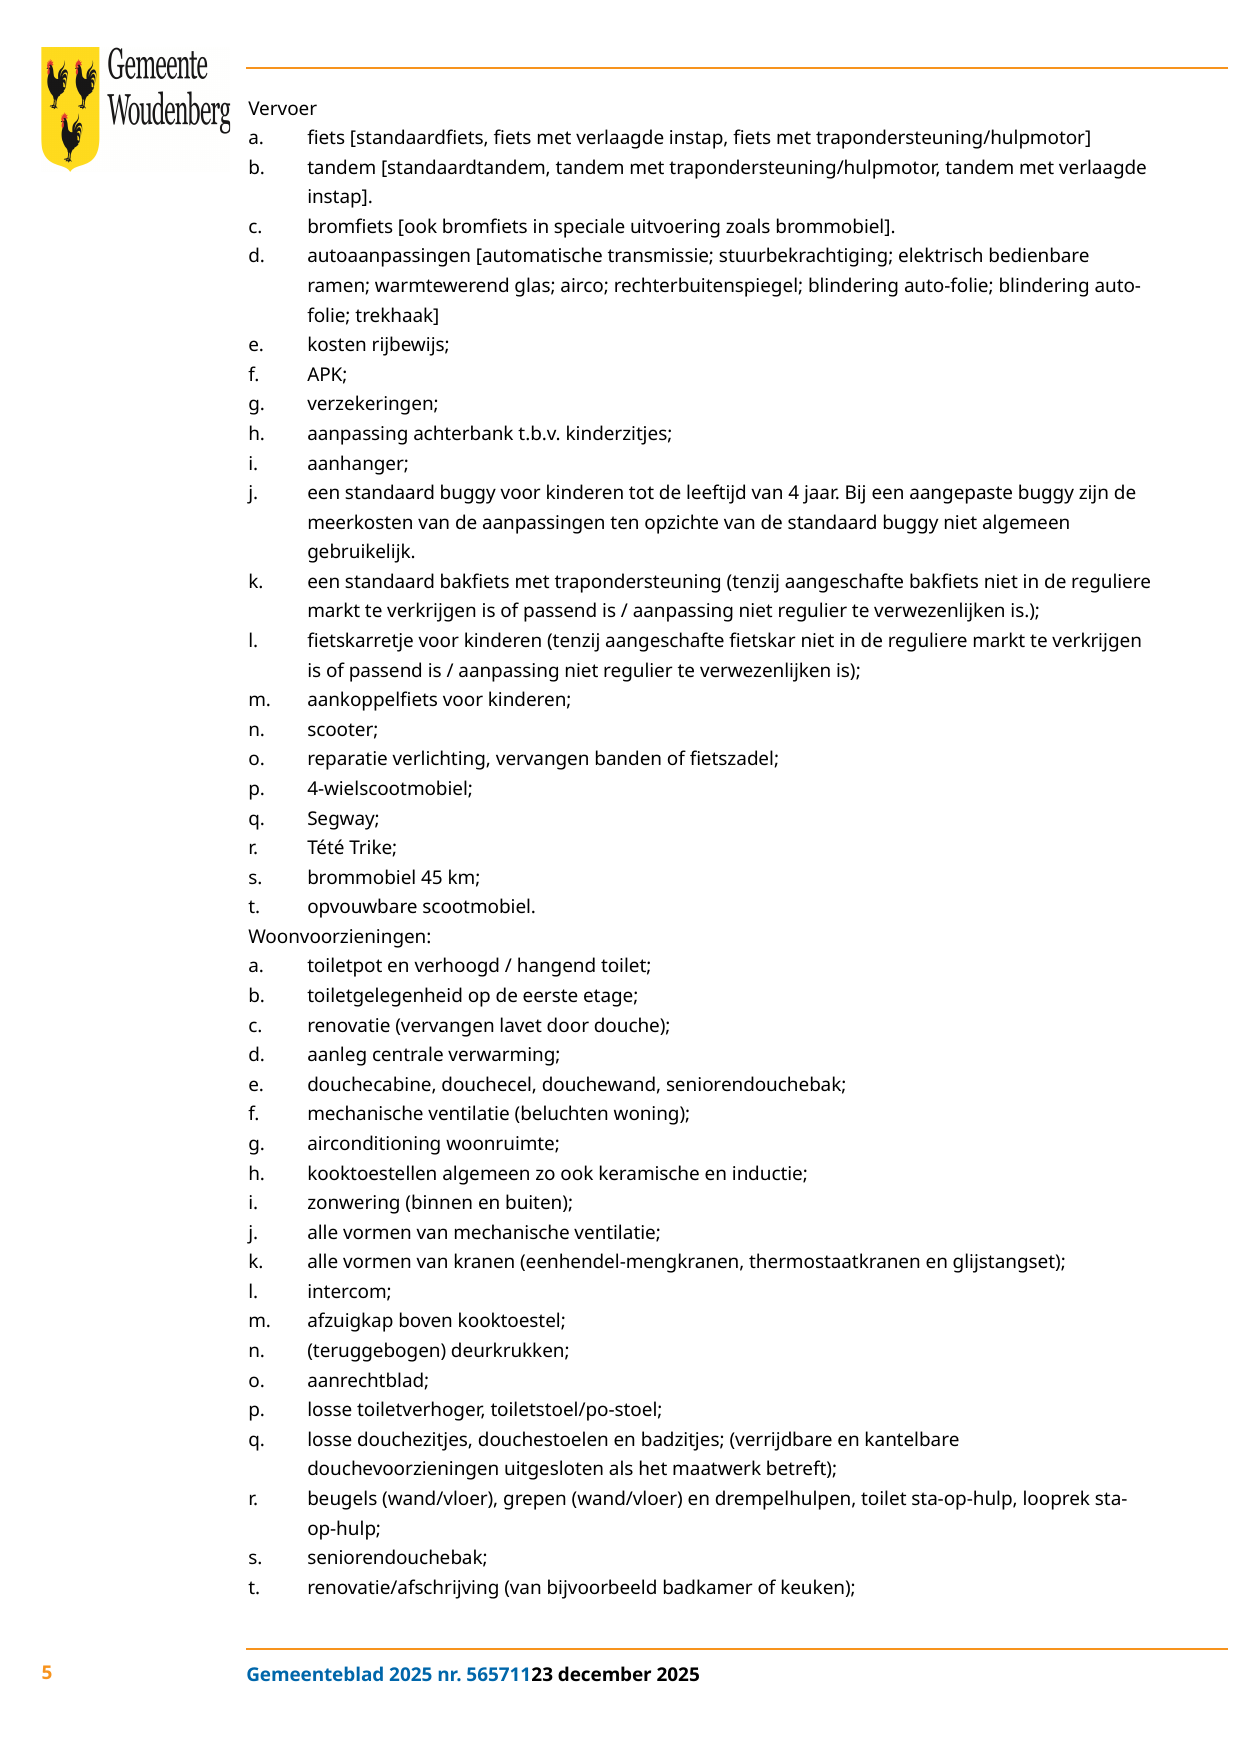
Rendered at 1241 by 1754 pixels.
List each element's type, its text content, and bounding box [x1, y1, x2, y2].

list aanleg centrale verwarming; [248, 1041, 1152, 1067]
list alle vormen van mechanische ventilatie; [248, 1219, 1152, 1245]
list beugels (wand/vloer), grepen (wand/vloer) en drempelhulpen, toilet sta-op-hulp, looprek sta-op-hulp; [248, 1485, 1152, 1541]
list kosten rijbewijs; [248, 331, 1152, 357]
list afzuigkap boven kooktoestel; [248, 1308, 1152, 1333]
list aankoppelfiets voor kinderen; [248, 686, 1152, 712]
list fiets [standaardfiets, fiets met verlaagde instap, fiets met trapondersteuning/hulpmotor] [248, 124, 1152, 150]
list scooter; [248, 716, 1152, 742]
list Tété Trike; [248, 834, 1152, 860]
list aanrechtblad; [248, 1367, 1152, 1393]
list douchecabine, douchecel, douchewand, seniorendouchebak; [248, 1071, 1152, 1097]
list bromfiets [ook bromfiets in speciale uitvoering zoals brommobiel]. [248, 213, 1152, 239]
list een standaard bakfiets met trapondersteuning (tenzij aangeschafte bakfiets niet in de reguliere markt te verkrijgen is of passend is / aanpassing niet regulier te verwezenlijken is.); [248, 568, 1152, 623]
list zonwering (binnen en buiten); [248, 1189, 1152, 1215]
text Woonvoorzieningen: [248, 923, 1152, 949]
list autoaanpassingen [automatische transmissie; stuurbekrachtiging; elektrisch bedienbare ramen; warmtewerend glas; airco; rechterbuitenspiegel; blindering auto-folie; blindering auto-folie; trekhaak] [248, 243, 1152, 328]
text Vervoer [248, 95, 1152, 121]
list fietskarretje voor kinderen (tenzij aangeschafte fietskar niet in de reguliere markt te verkrijgen is of passend is / aanpassing niet regulier te verwezenlijken is); [248, 627, 1152, 683]
list brommobiel 45 km; [248, 864, 1152, 890]
list Segway; [248, 805, 1152, 831]
picture [41, 47, 231, 172]
list toiletpot en verhoogd / hangend toilet; [248, 953, 1152, 978]
list renovatie (vervangen lavet door douche); [248, 1012, 1152, 1038]
list een standaard buggy voor kinderen tot de leeftijd van 4 jaar. Bij een aangepaste buggy zijn de meerkosten van de aanpassingen ten opzichte van de standaard buggy niet algemeen gebruikelijk. [248, 479, 1152, 564]
list verzekeringen; [248, 391, 1152, 416]
list opvouwbare scootmobiel. [248, 893, 1152, 919]
list seniorendouchebak; [248, 1544, 1152, 1570]
list airconditioning woonruimte; [248, 1130, 1152, 1156]
list intercom; [248, 1278, 1152, 1304]
list toiletgelegenheid op de eerste etage; [248, 982, 1152, 1008]
list reparatie verlichting, vervangen banden of fietszadel; [248, 746, 1152, 771]
list APK; [248, 361, 1152, 387]
list aanpassing achterbank t.b.v. kinderzitjes; [248, 420, 1152, 446]
list 4-wielscootmobiel; [248, 775, 1152, 801]
list losse douchezitjes, douchestoelen en badzitjes; (verrijdbare en kantelbare douchevoorzieningen uitgesloten als het maatwerk betreft); [248, 1426, 1152, 1481]
list aanhanger; [248, 450, 1152, 476]
list mechanische ventilatie (beluchten woning); [248, 1101, 1152, 1126]
list kooktoestellen algemeen zo ook keramische en inductie; [248, 1160, 1152, 1186]
list losse toiletverhoger, toiletstoel/po-stoel; [248, 1396, 1152, 1422]
list renovatie/afschrijving (van bijvoorbeeld badkamer of keuken); [248, 1574, 1152, 1600]
list (teruggebogen) deurkrukken; [248, 1337, 1152, 1363]
list tandem [standaardtandem, tandem met trapondersteuning/hulpmotor, tandem met verlaagde instap]. [248, 154, 1152, 209]
list alle vormen van kranen (eenhendel-mengkranen, thermostaatkranen en glijstangset); [248, 1248, 1152, 1274]
